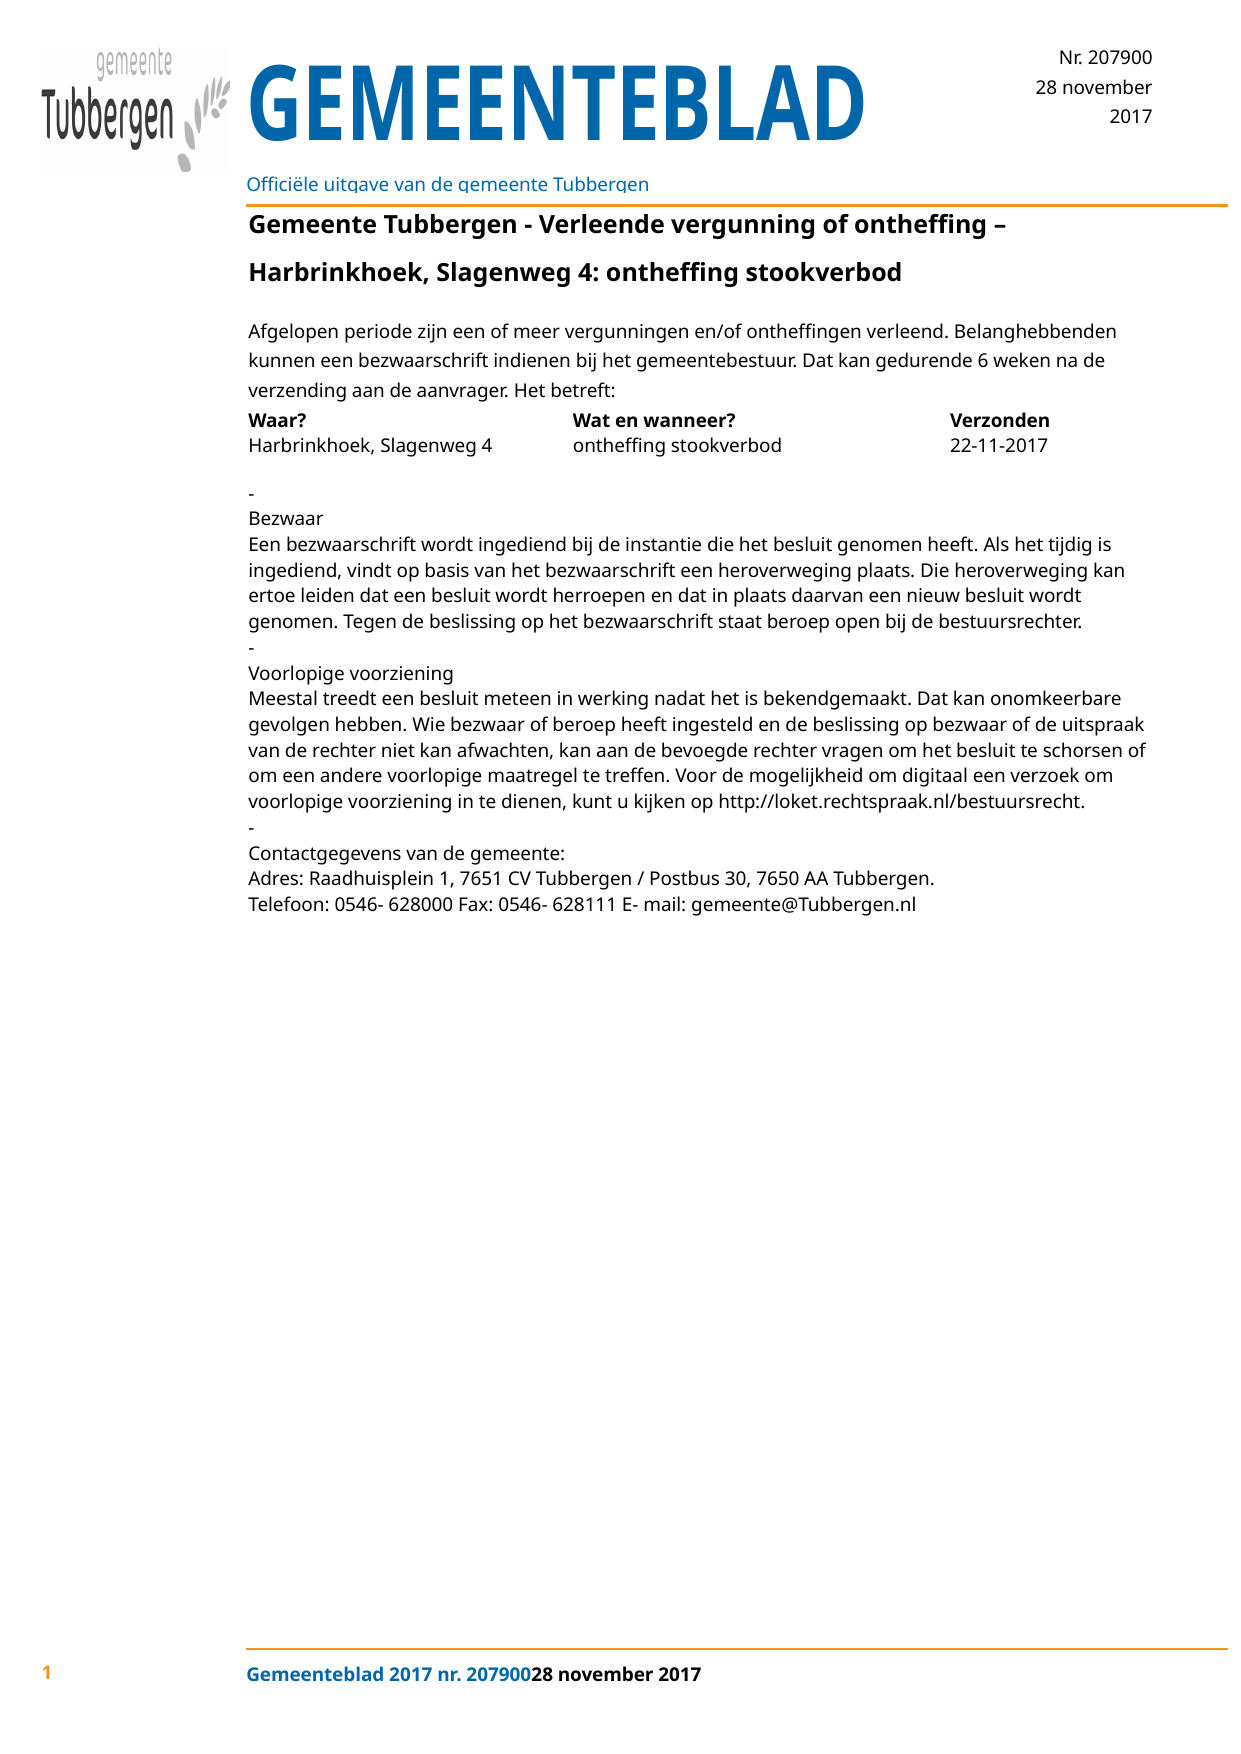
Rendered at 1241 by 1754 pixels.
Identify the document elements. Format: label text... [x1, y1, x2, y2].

table_header Wat en wanneer? [573, 407, 950, 432]
text - [248, 634, 1152, 660]
table_header Waar? [248, 407, 573, 432]
table_header Verzonden [950, 407, 1152, 432]
picture [41, 47, 231, 172]
text Een bezwaarschrift wordt ingediend bij de instantie die het besluit genomen heeft. Als het tijdig is ingediend, vindt op basis van het bezwaarschrift een heroverweging plaats. Die heroverweging kan ertoe leiden dat een besluit wordt herroepen en dat in plaats daarvan een nieuw besluit wordt genomen. Tegen de beslissing op het bezwaarschrift staat beroep open bij de bestuursrechter. [248, 531, 1152, 634]
text Gemeente Tubbergen - Verleende vergunning of ontheffing – Harbrinkhoek, Slagenweg 4: ontheffing stookverbod [248, 207, 1152, 288]
table_cell 22-11-2017 [950, 433, 1152, 458]
text Voorlopige voorziening [248, 660, 1152, 686]
text Bezwaar [248, 505, 1152, 531]
table_cell Harbrinkhoek, Slagenweg 4 [248, 433, 573, 458]
text Telefoon: 0546- 628000 Fax: 0546- 628111 E- mail: gemeente@Tubbergen.nl [248, 891, 1152, 917]
table_cell ontheffing stookverbod [573, 433, 950, 458]
text Meestal treedt een besluit meteen in werking nadat het is bekendgemaakt. Dat kan onomkeerbare gevolgen hebben. Wie bezwaar of beroep heeft ingesteld en de beslissing op bezwaar of de uitspraak van de rechter niet kan afwachten, kan aan de bevoegde rechter vragen om het besluit te schorsen of om een andere voorlopige maatregel te treffen. Voor de mogelijkheid om digitaal een verzoek om voorlopige voorziening in te dienen, kunt u kijken op http://loket.rechtspraak.nl/bestuursrecht. [248, 686, 1152, 814]
text - [248, 480, 1152, 505]
text Adres: Raadhuisplein 1, 7651 CV Tubbergen / Postbus 30, 7650 AA Tubbergen. [248, 866, 1152, 891]
text Contactgegevens van de gemeente: [248, 840, 1152, 866]
text Afgelopen periode zijn een of meer vergunningen en/of ontheffingen verleend. Belanghebbenden kunnen een bezwaarschrift indienen bij het gemeentebestuur. Dat kan gedurende 6 weken na de verzending aan de aanvrager. Het betreft: [248, 318, 1152, 403]
text - [248, 814, 1152, 840]
